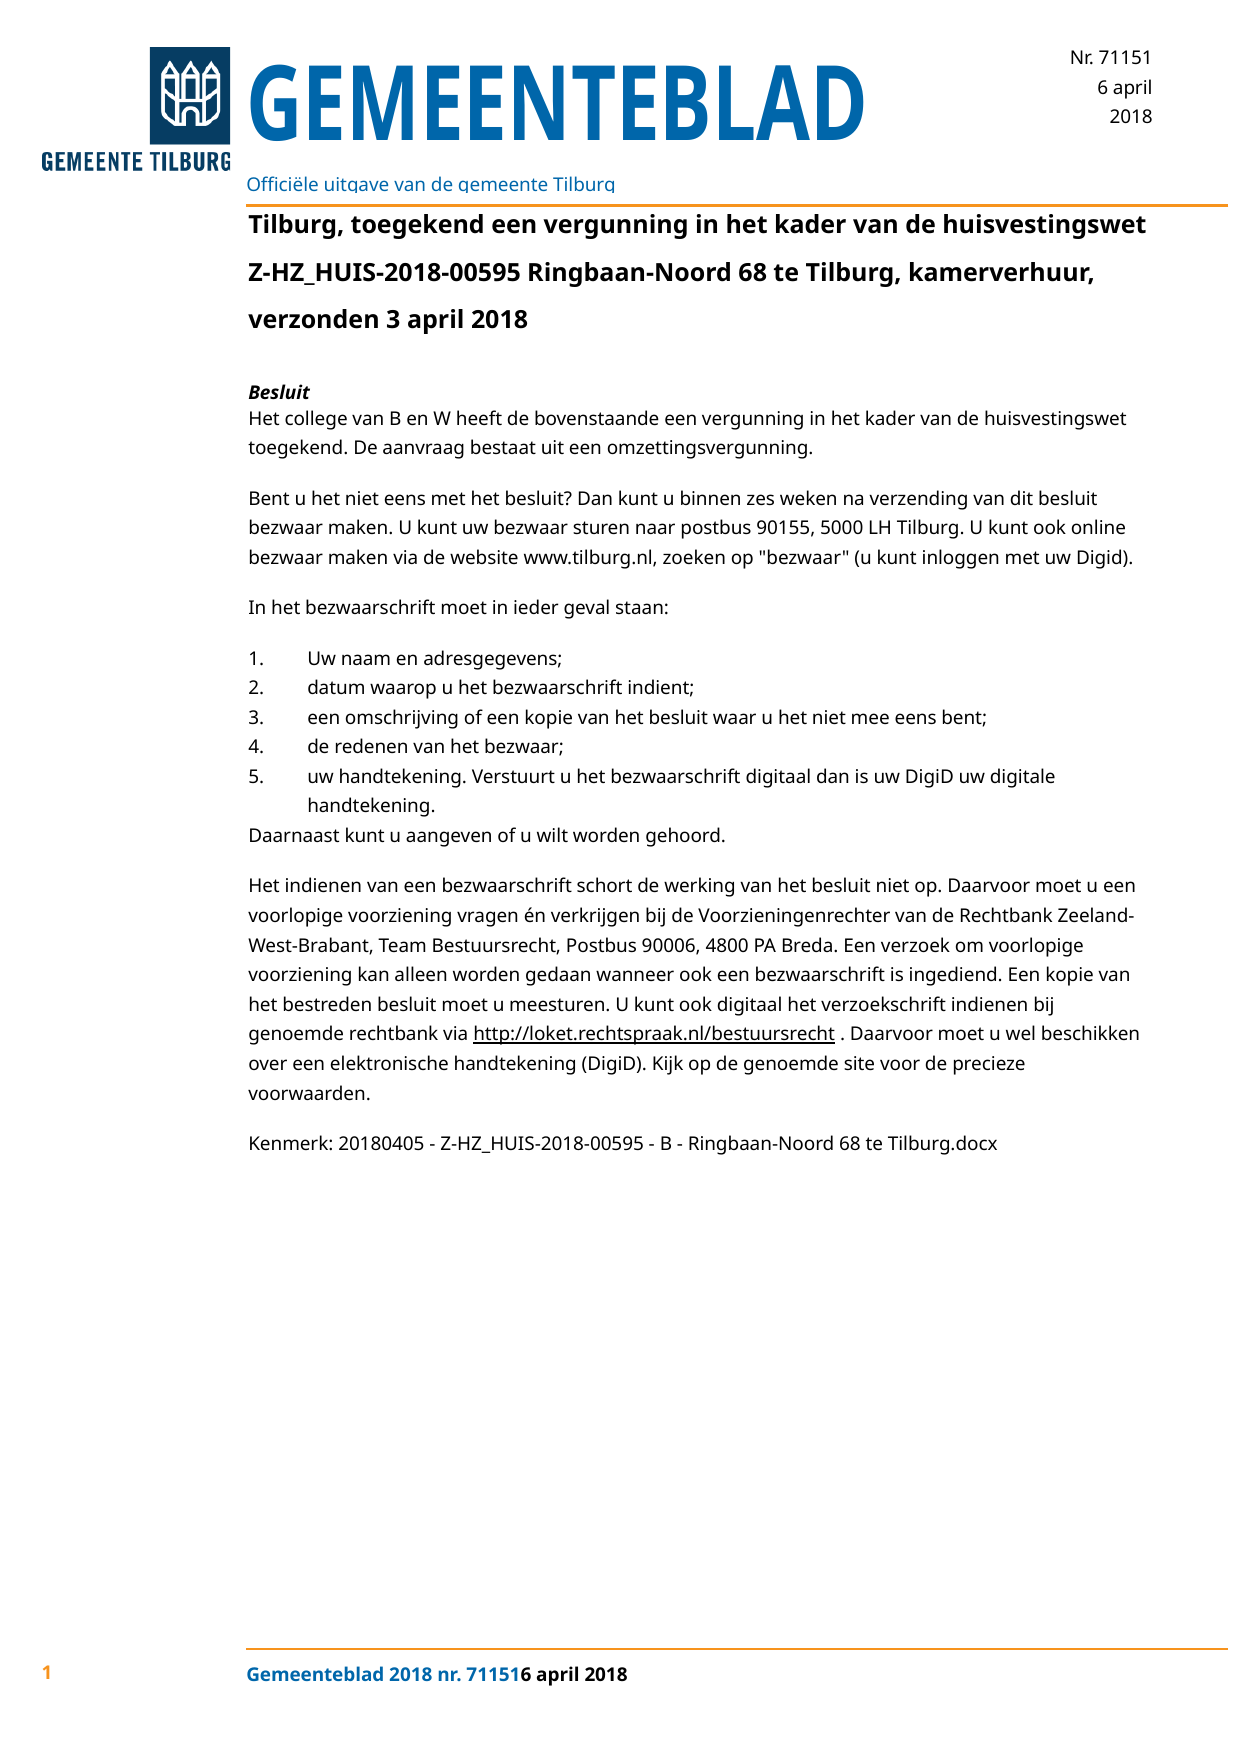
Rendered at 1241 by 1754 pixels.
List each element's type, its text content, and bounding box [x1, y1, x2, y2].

list datum waarop u het bezwaarschrift indient; [248, 674, 1152, 700]
text Bent u het niet eens met het besluit? Dan kunt u binnen zes weken na verzending van dit besluit bezwaar maken. U kunt uw bezwaar sturen naar postbus 90155, 5000 LH Tilburg. U kunt ook online bezwaar maken via de website www.tilburg.nl, zoeken op "bezwaar" (u kunt inloggen met uw Digid). [248, 485, 1152, 570]
text Kenmerk: 20180405 - Z-HZ_HUIS-2018-00595 - B - Ringbaan-Noord 68 te Tilburg.docx [248, 1130, 1152, 1156]
list uw handtekening. Verstuurt u het bezwaarschrift digitaal dan is uw DigiD uw digitale handtekening. [248, 763, 1152, 818]
text Het college van B en W heeft de bovenstaande een vergunning in het kader van de huisvestingswet toegekend. De aanvraag bestaat uit een omzettingsvergunning. [248, 405, 1152, 460]
list Uw naam en adresgegevens; [248, 645, 1152, 671]
list de redenen van het bezwaar; [248, 733, 1152, 759]
picture [41, 47, 231, 172]
text Daarnaast kunt u aangeven of u wilt worden gehoord. [248, 822, 1152, 848]
text Tilburg, toegekend een vergunning in het kader van de huisvestingswet Z-HZ_HUIS-2018-00595 Ringbaan-Noord 68 te Tilburg, kamerverhuur, verzonden 3 april 2018 [248, 207, 1152, 336]
text Het indienen van een bezwaarschrift schort de werking van het besluit niet op. Daarvoor moet u een voorlopige voorziening vragen én verkrijgen bij de Voorzieningenrechter van de Rechtbank Zeeland-West-Brabant, Team Bestuursrecht, Postbus 90006, 4800 PA Breda. Een verzoek om voorlopige voorziening kan alleen worden gedaan wanneer ook een bezwaarschrift is ingediend. Een kopie van het bestreden besluit moet u meesturen. U kunt ook digitaal het verzoekschrift indienen bij genoemde rechtbank via http://loket.rechtspraak.nl/bestuursrecht . Daarvoor moet u wel beschikken over een elektronische handtekening (DigiD). Kijk op de genoemde site voor de precieze voorwaarden. [248, 873, 1152, 1106]
list een omschrijving of een kopie van het besluit waar u het niet mee eens bent; [248, 704, 1152, 730]
text In het bezwaarschrift moet in ieder geval staan: [248, 594, 1152, 620]
text Besluit [248, 379, 1152, 405]
